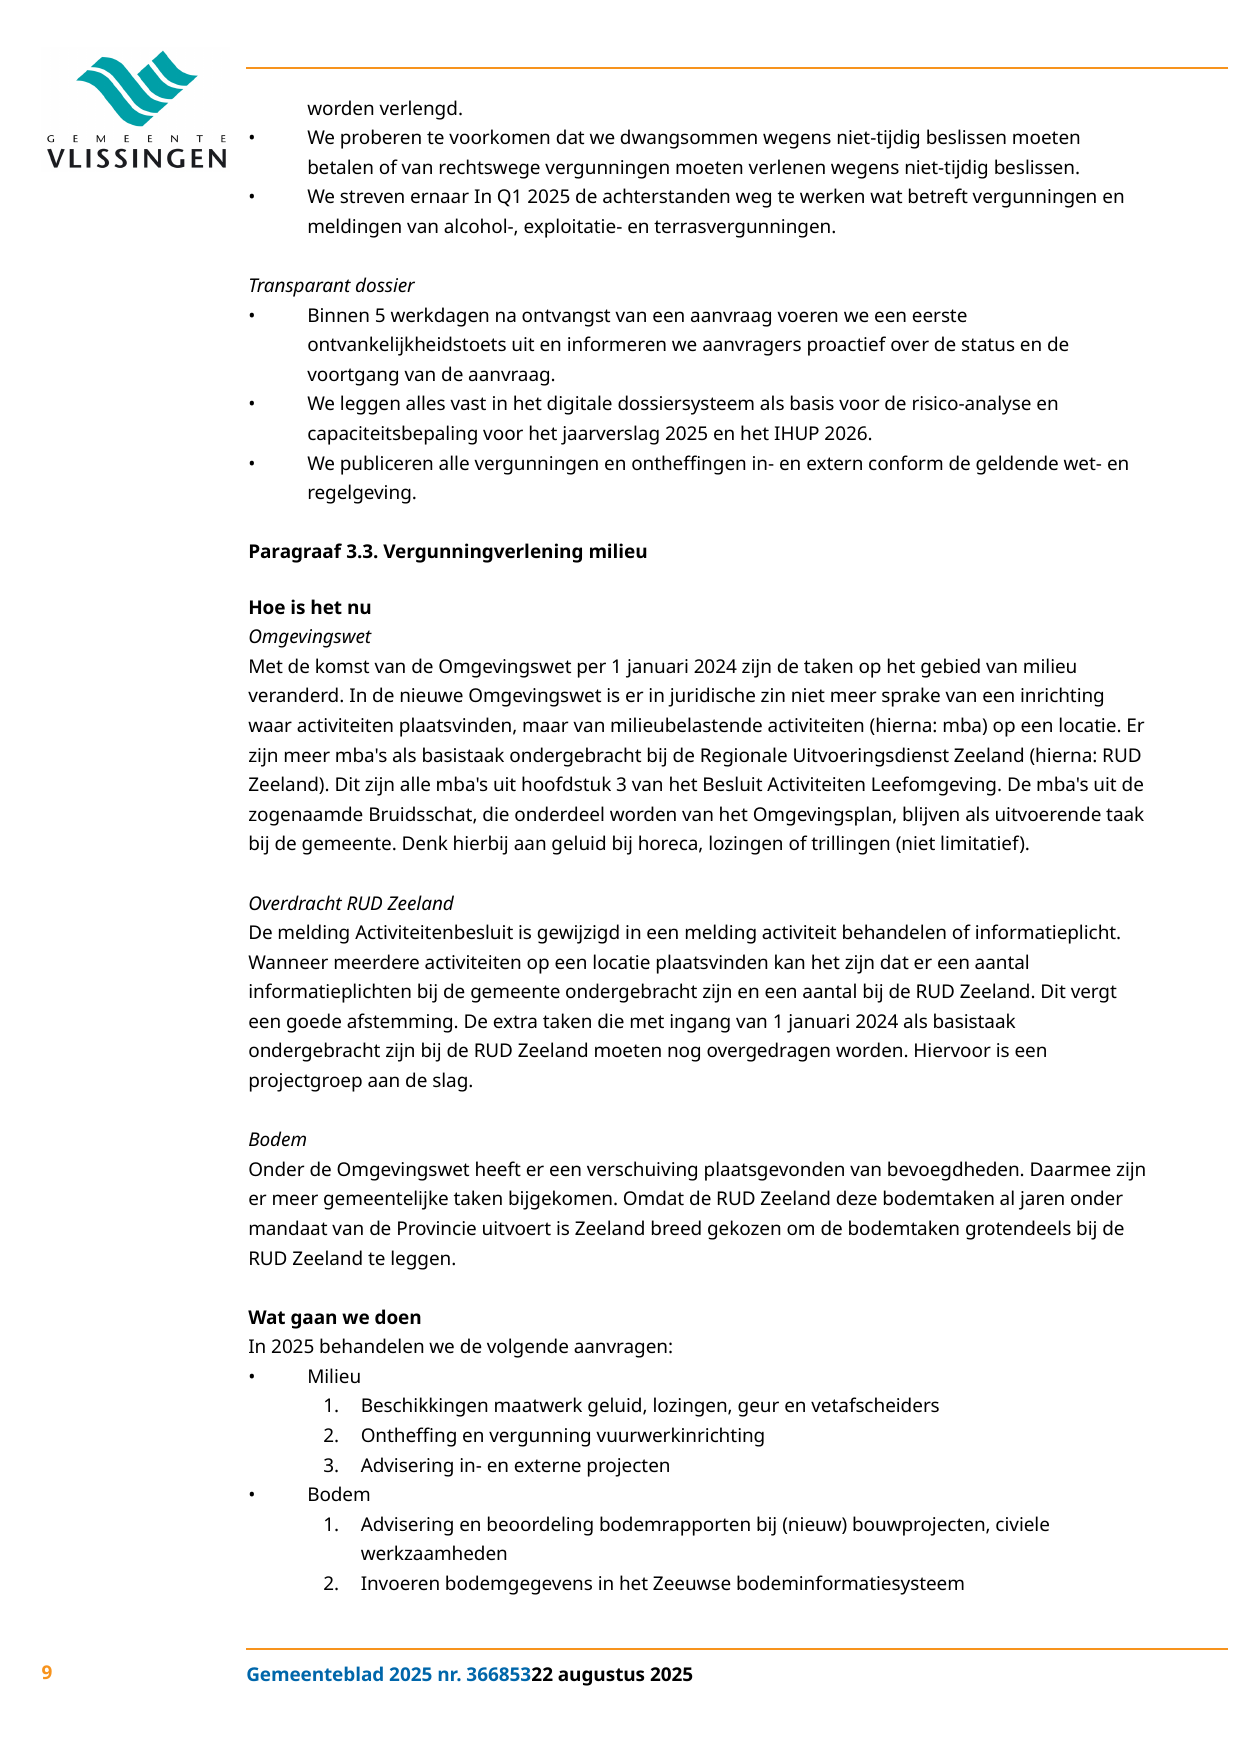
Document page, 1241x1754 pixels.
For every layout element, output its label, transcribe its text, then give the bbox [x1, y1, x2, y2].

text Hoe is het nu [248, 594, 1152, 619]
list Advisering in- en externe projecten [323, 1452, 1152, 1477]
list Beschikkingen maatwerk geluid, lozingen, geur en vetafscheiders [323, 1393, 1152, 1418]
text Transparant dossier [248, 272, 1152, 298]
list Ontheffing en vergunning vuurwerkinrichting [323, 1422, 1152, 1448]
text De melding Activiteitenbesluit is gewijzigd in een melding activiteit behandelen of informatieplicht. Wanneer meerdere activiteiten op een locatie plaatsvinden kan het zijn dat er een aantal informatieplichten bij de gemeente ondergebracht zijn en een aantal bij de RUD Zeeland. Dit vergt een goede afstemming. De extra taken die met ingang van 1 januari 2024 als basistaak ondergebracht zijn bij de RUD Zeeland moeten nog overgedragen worden. Hiervoor is een projectgroep aan de slag. [248, 919, 1152, 1093]
list Bodem [248, 1481, 1152, 1507]
text Paragraaf 3.3. Vergunningverlening milieu [248, 538, 1152, 564]
list We streven ernaar In Q1 2025 de achterstanden weg te werken wat betreft vergunningen en meldingen van alcohol-, exploitatie- en terrasvergunningen. [248, 183, 1152, 239]
text Wat gaan we doen [248, 1304, 1152, 1329]
text Omgevingswet [248, 623, 1152, 649]
list Invoeren bodemgegevens in het Zeeuwse bodeminformatiesysteem [323, 1570, 1152, 1596]
picture [41, 47, 231, 172]
list We proberen te voorkomen dat we dwangsommen wegens niet-tijdig beslissen moeten betalen of van rechtswege vergunningen moeten verlenen wegens niet-tijdig beslissen. [248, 124, 1152, 180]
text Onder de Omgevingswet heeft er een verschuiving plaatsgevonden van bevoegdheden. Daarmee zijn er meer gemeentelijke taken bijgekomen. Omdat de RUD Zeeland deze bodemtaken al jaren onder mandaat van de Provincie uitvoert is Zeeland breed gekozen om de bodemtaken grotendeels bij de RUD Zeeland te leggen. [248, 1156, 1152, 1270]
text In 2025 behandelen we de volgende aanvragen: [248, 1333, 1152, 1359]
list Advisering en beoordeling bodemrapporten bij (nieuw) bouwprojecten, civiele werkzaamheden [323, 1511, 1152, 1566]
list Milieu [248, 1363, 1152, 1389]
list We leggen alles vast in het digitale dossiersysteem als basis voor de risico-analyse en capaciteitsbepaling voor het jaarverslag 2025 en het IHUP 2026. [248, 391, 1152, 446]
list Binnen 5 werkdagen na ontvangst van een aanvraag voeren we een eerste ontvankelijkheidstoets uit en informeren we aanvragers proactief over de status en de voortgang van de aanvraag. [248, 302, 1152, 387]
text Bodem [248, 1126, 1152, 1152]
list We publiceren alle vergunningen en ontheffingen in- en extern conform de geldende wet- en regelgeving. [248, 450, 1152, 505]
text Met de komst van de Omgevingswet per 1 januari 2024 zijn de taken op het gebied van milieu veranderd. In de nieuwe Omgevingswet is er in juridische zin niet meer sprake van een inrichting waar activiteiten plaatsvinden, maar van milieubelastende activiteiten (hierna: mba) op een locatie. Er zijn meer mba's als basistaak ondergebracht bij de Regionale Uitvoeringsdienst Zeeland (hierna: RUD Zeeland). Dit zijn alle mba's uit hoofdstuk 3 van het Besluit Activiteiten Leefomgeving. De mba's uit de zogenaamde Bruidsschat, die onderdeel worden van het Omgevingsplan, blijven als uitvoerende taak bij de gemeente. Denk hierbij aan geluid bij horeca, lozingen of trillingen (niet limitatief). [248, 653, 1152, 856]
list worden verlengd. [248, 95, 1152, 121]
text Overdracht RUD Zeeland [248, 890, 1152, 915]
